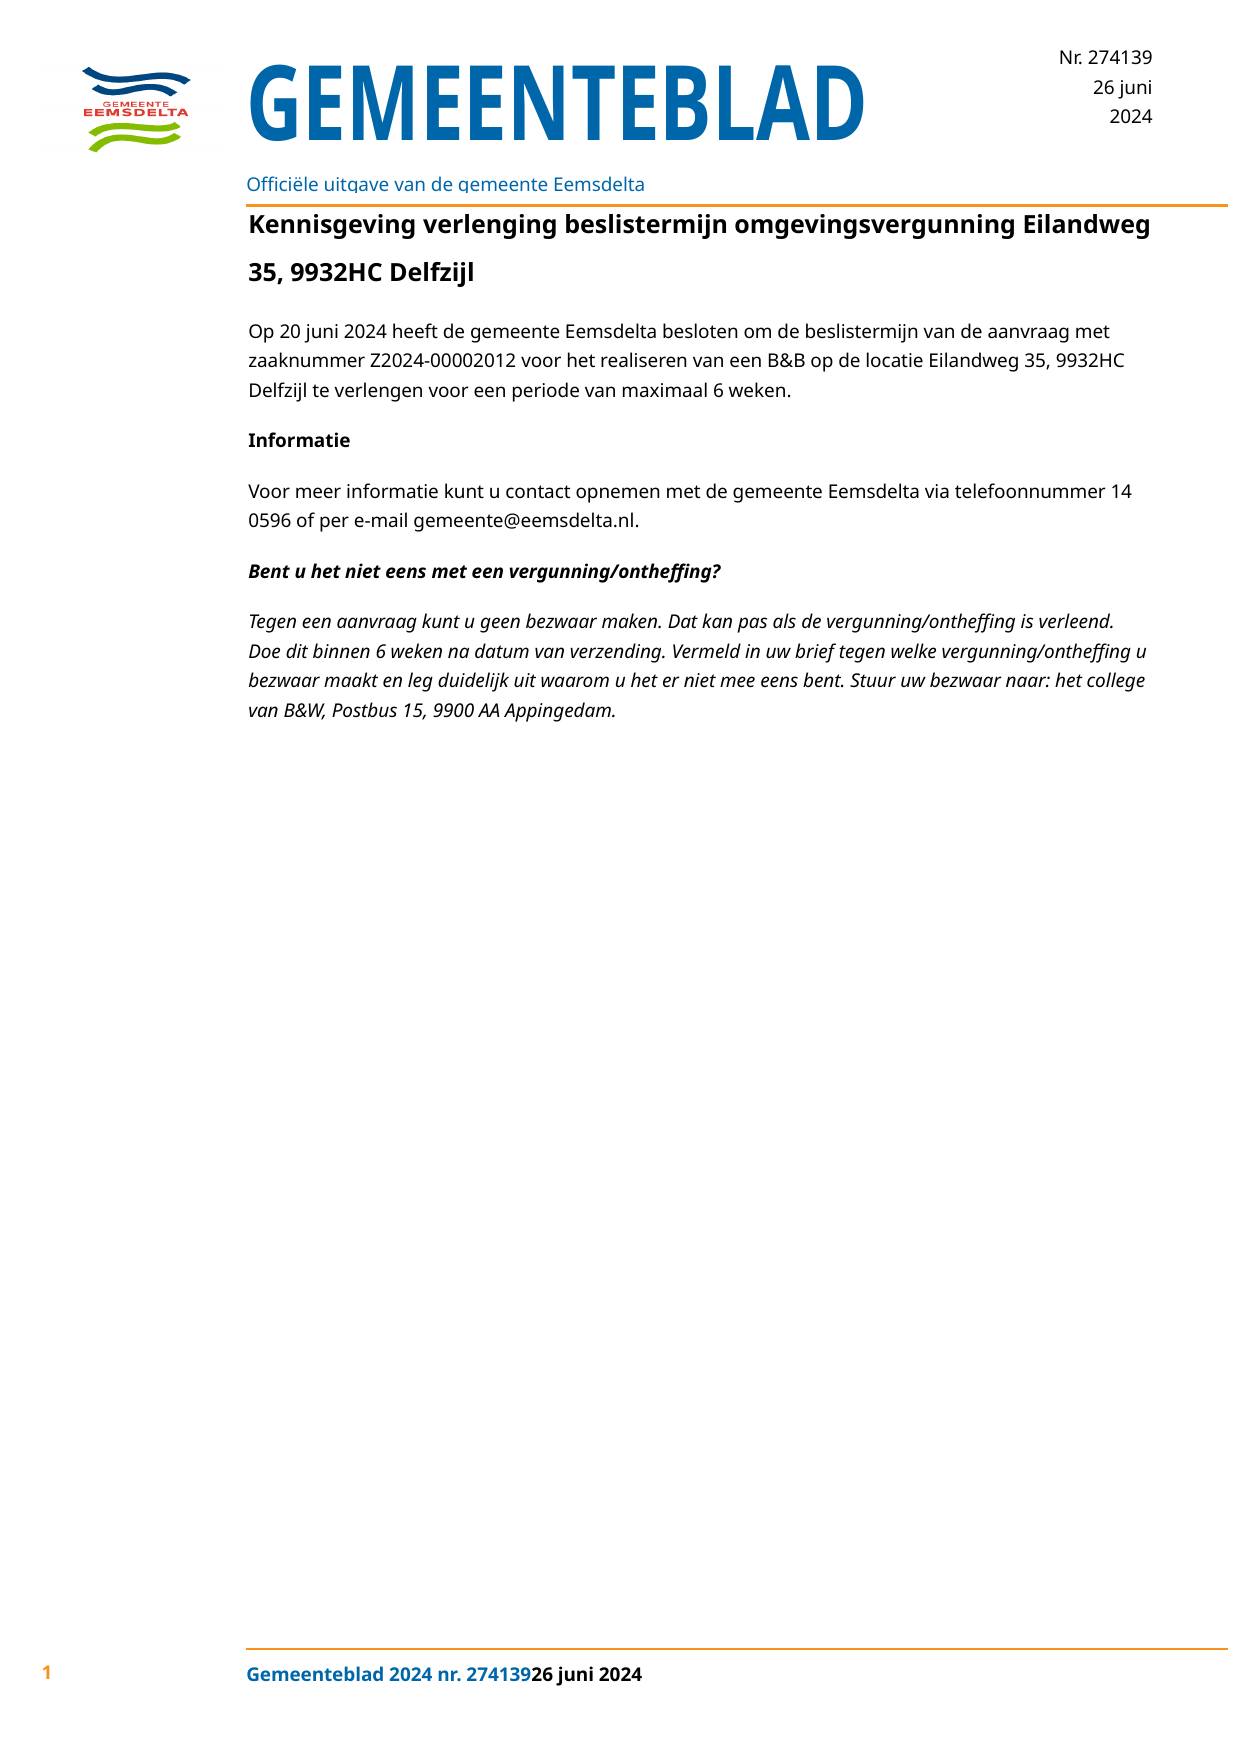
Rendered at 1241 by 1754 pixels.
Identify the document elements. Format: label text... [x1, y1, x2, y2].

text Kennisgeving verlenging beslistermijn omgevingsvergunning Eilandweg 35, 9932HC Delfzijl [248, 207, 1152, 288]
text Tegen een aanvraag kunt u geen bezwaar maken. Dat kan pas als de vergunning/ontheffing is verleend. Doe dit binnen 6 weken na datum van verzending. Vermeld in uw brief tegen welke vergunning/ontheffing u bezwaar maakt en leg duidelijk uit waarom u het er niet mee eens bent. Stuur uw bezwaar naar: het college van B&W, Postbus 15, 9900 AA Appingedam. [248, 608, 1152, 723]
text Bent u het niet eens met een vergunning/ontheffing? [248, 558, 1152, 584]
text Voor meer informatie kunt u contact opnemen met de gemeente Eemsdelta via telefoonnummer 14 0596 of per e-mail gemeente@eemsdelta.nl. [248, 478, 1152, 533]
text Informatie [248, 427, 1152, 453]
picture [41, 47, 231, 172]
text Op 20 juni 2024 heeft de gemeente Eemsdelta besloten om de beslistermijn van de aanvraag met zaaknummer Z2024-00002012 voor het realiseren van een B&B op de locatie Eilandweg 35, 9932HC Delfzijl te verlengen voor een periode van maximaal 6 weken. [248, 318, 1152, 403]
